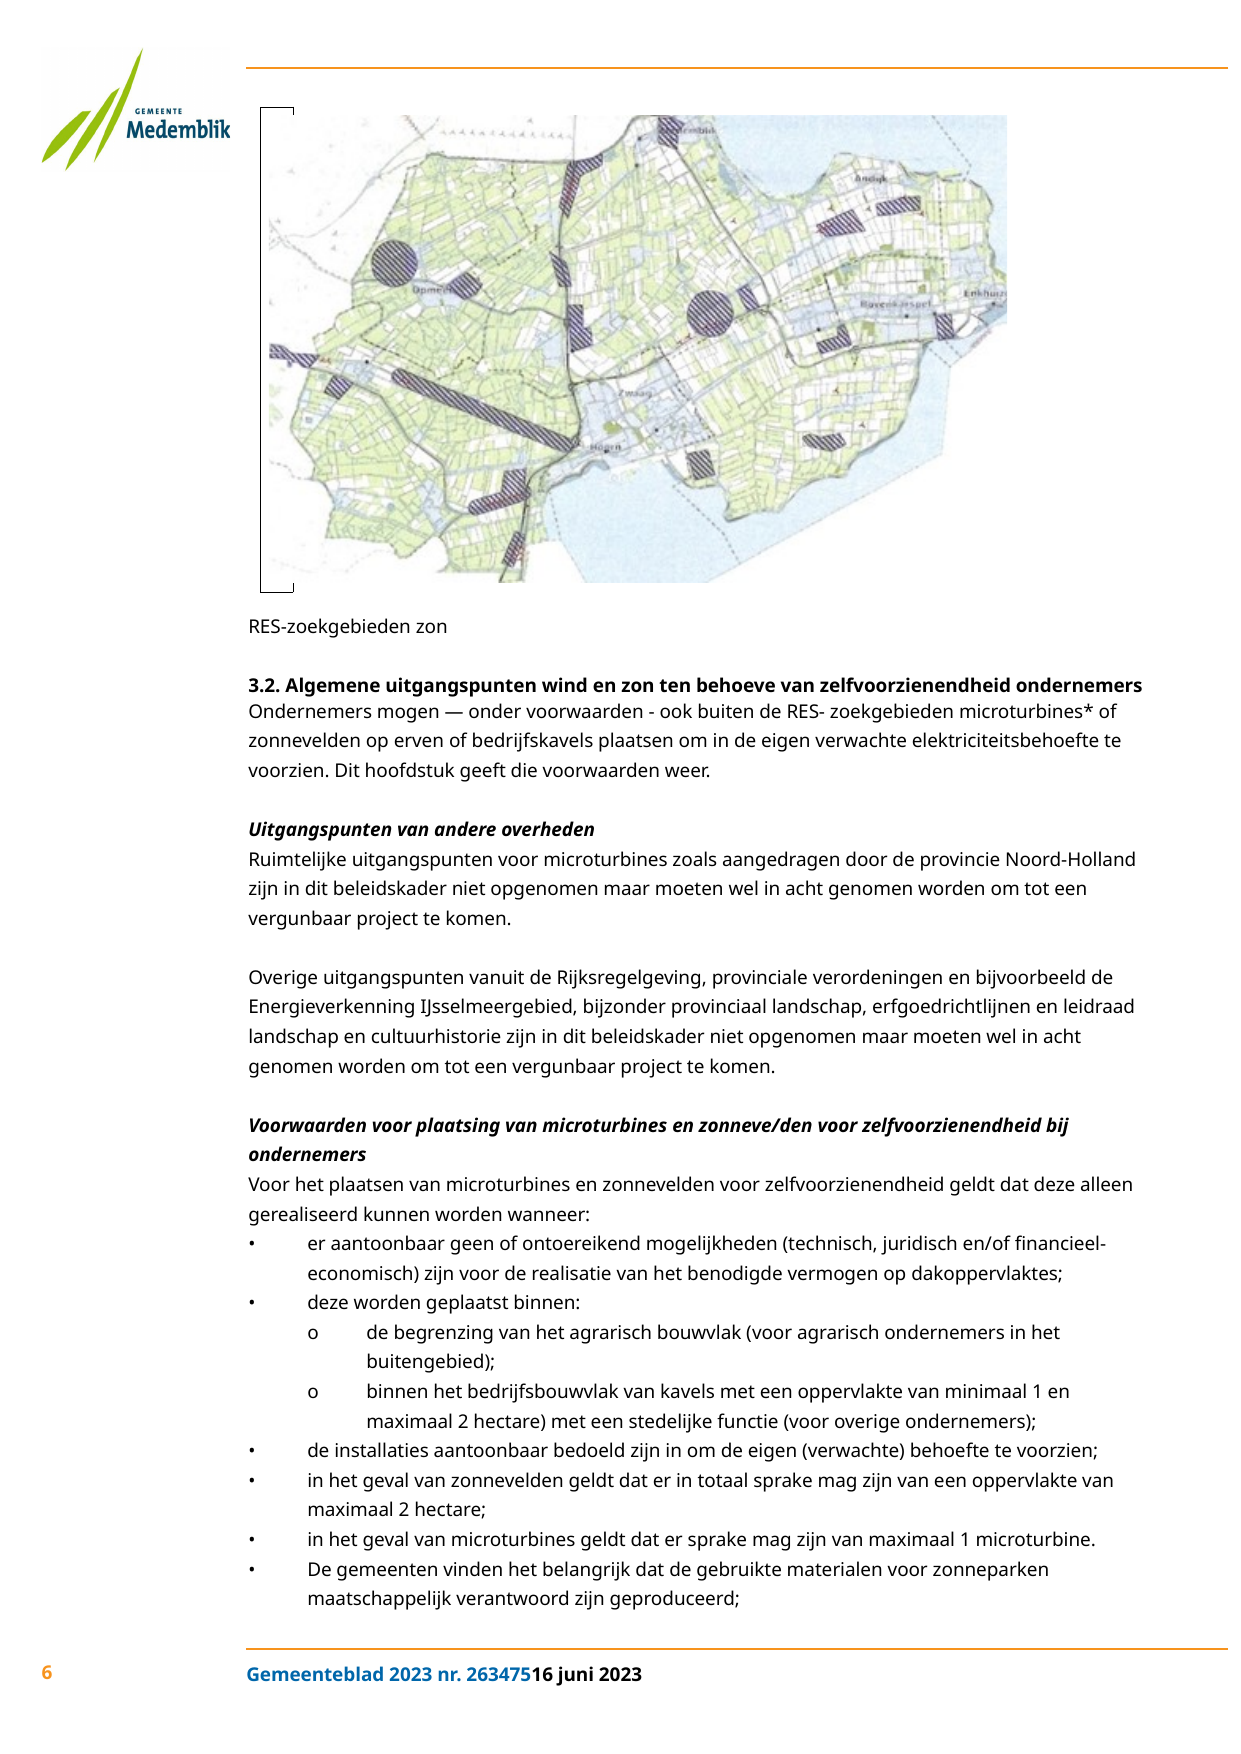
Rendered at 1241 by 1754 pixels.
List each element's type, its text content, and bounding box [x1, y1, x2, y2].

text Ondernemers mogen — onder voorwaarden - ook buiten de RES- zoekgebieden microturbines* of zonnevelden op erven of bedrijfskavels plaatsen om in de eigen verwachte elektriciteitsbehoefte te voorzien. Dit hoofdstuk geeft die voorwaarden weer. [248, 698, 1152, 783]
picture [41, 47, 231, 172]
text Ruimtelijke uitgangspunten voor microturbines zoals aangedragen door de provincie Noord-Holland zijn in dit beleidskader niet opgenomen maar moeten wel in acht genomen worden om tot een vergunbaar project te komen. [248, 846, 1152, 931]
text Voor het plaatsen van microturbines en zonnevelden voor zelfvoorzienendheid geldt dat deze alleen gerealiseerd kunnen worden wanneer: [248, 1171, 1152, 1227]
list de installaties aantoonbaar bedoeld zijn in om de eigen (verwachte) behoefte te voorzien; [248, 1437, 1152, 1463]
list er aantoonbaar geen of ontoereikend mogelijkheden (technisch, juridisch en/of financieel-economisch) zijn voor de realisatie van het benodigde vermogen op dakoppervlaktes; [248, 1230, 1152, 1286]
text 3.2. Algemene uitgangspunten wind en zon ten behoeve van zelfvoorzienendheid ondernemers [248, 672, 1152, 698]
list de begrenzing van het agrarisch bouwvlak (voor agrarisch ondernemers in het buitengebied); [307, 1319, 1152, 1374]
list deze worden geplaatst binnen: [248, 1289, 1152, 1315]
text Overige uitgangspunten vanuit de Rijksregelgeving, provinciale verordeningen en bijvoorbeeld de Energieverkenning IJsselmeergebied, bijzonder provinciaal landschap, erfgoedrichtlijnen en leidraad landschap en cultuurhistorie zijn in dit beleidskader niet opgenomen maar moeten wel in acht genomen worden om tot een vergunbaar project te komen. [248, 964, 1152, 1079]
list in het geval van zonnevelden geldt dat er in totaal sprake mag zijn van een oppervlakte van maximaal 2 hectare; [248, 1467, 1152, 1522]
list binnen het bedrijfsbouwvlak van kavels met een oppervlakte van minimaal 1 en maximaal 2 hectare) met een stedelijke functie (voor overige ondernemers); [307, 1378, 1152, 1434]
list De gemeenten vinden het belangrijk dat de gebruikte materialen voor zonneparken maatschappelijk verantwoord zijn geproduceerd; [248, 1556, 1152, 1611]
text Voorwaarden voor plaatsing van microturbines en zonneve/den voor zelfvoorzienendheid bij ondernemers [248, 1112, 1152, 1167]
text RES-zoekgebieden zon [248, 613, 1152, 639]
text Uitgangspunten van andere overheden [248, 816, 1152, 842]
picture [268, 115, 1008, 583]
list in het geval van microturbines geldt dat er sprake mag zijn van maximaal 1 microturbine. [248, 1526, 1152, 1552]
